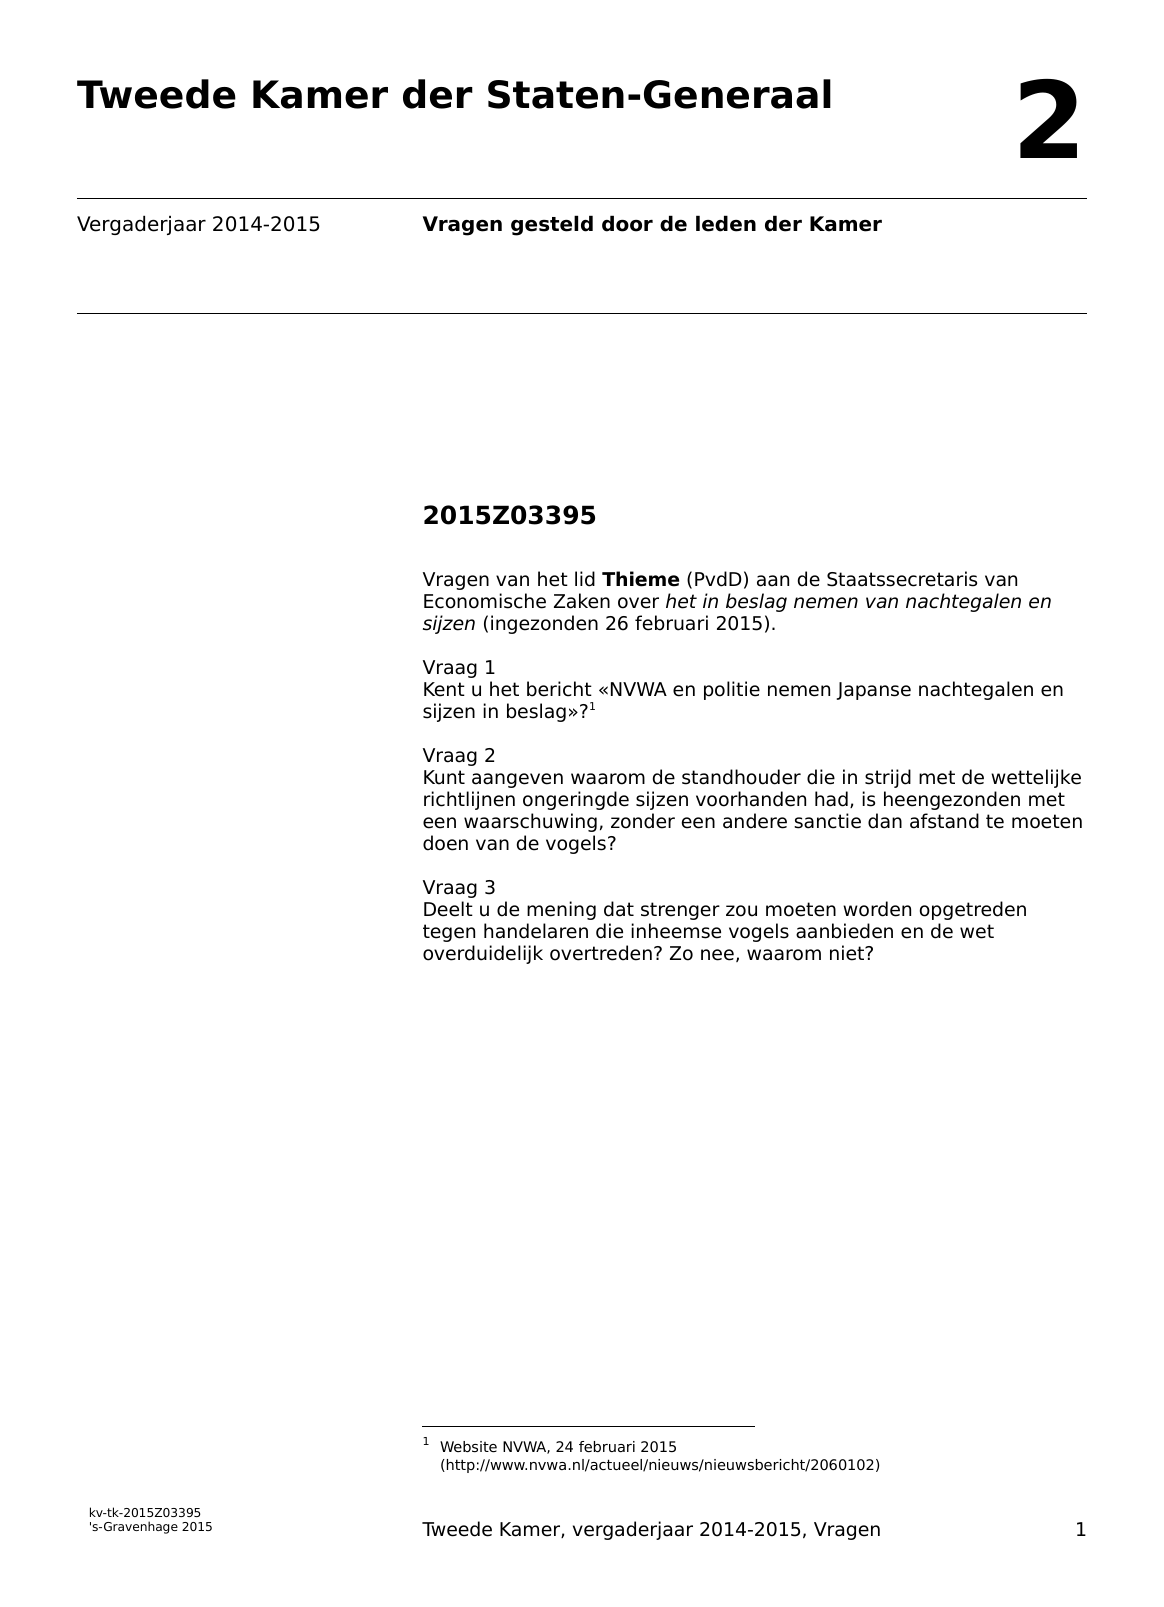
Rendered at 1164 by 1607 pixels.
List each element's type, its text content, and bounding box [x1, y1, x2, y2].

table_header 2 [886, 59, 1087, 198]
text Vraag 1 [422, 657, 1087, 679]
text Website NVWA, 24 februari 2015 (http://www.nvwa.nl/actueel/nieuws/nieuwsbericht/2060102) [422, 1435, 1087, 1474]
table_header Tweede Kamer der Staten-Generaal [77, 59, 886, 198]
text kv-tk-2015Z03395 [88, 1506, 323, 1520]
text Kent u het bericht «NVWA en politie nemen Japanse nachtegalen en sijzen in beslag»? [422, 679, 1087, 723]
text 2015Z03395 [422, 501, 1087, 531]
text Vragen van het lid Thieme (PvdD) aan de Staatssecretaris van Economische Zaken over het in beslag nemen van nachtegalen en sijzen (ingezonden 26 februari 2015). [422, 569, 1087, 635]
text 's-Gravenhage 2015 [88, 1520, 323, 1534]
text Deelt u de mening dat strenger zou moeten worden opgetreden tegen handelaren die inheemse vogels aanbieden en de wet overduidelijk overtreden? Zo nee, waarom niet? [422, 899, 1087, 965]
table_cell Vragen gesteld door de leden der Kamer [422, 199, 1087, 313]
text Vraag 2 [422, 745, 1087, 767]
table_cell Vergaderjaar 2014-2015 [77, 199, 422, 313]
text Kunt aangeven waarom de standhouder die in strijd met de wettelijke richtlijnen ongeringde sijzen voorhanden had, is heengezonden met een waarschuwing, zonder een andere sanctie dan afstand te moeten doen van de vogels? [422, 767, 1087, 855]
text Vraag 3 [422, 877, 1087, 899]
